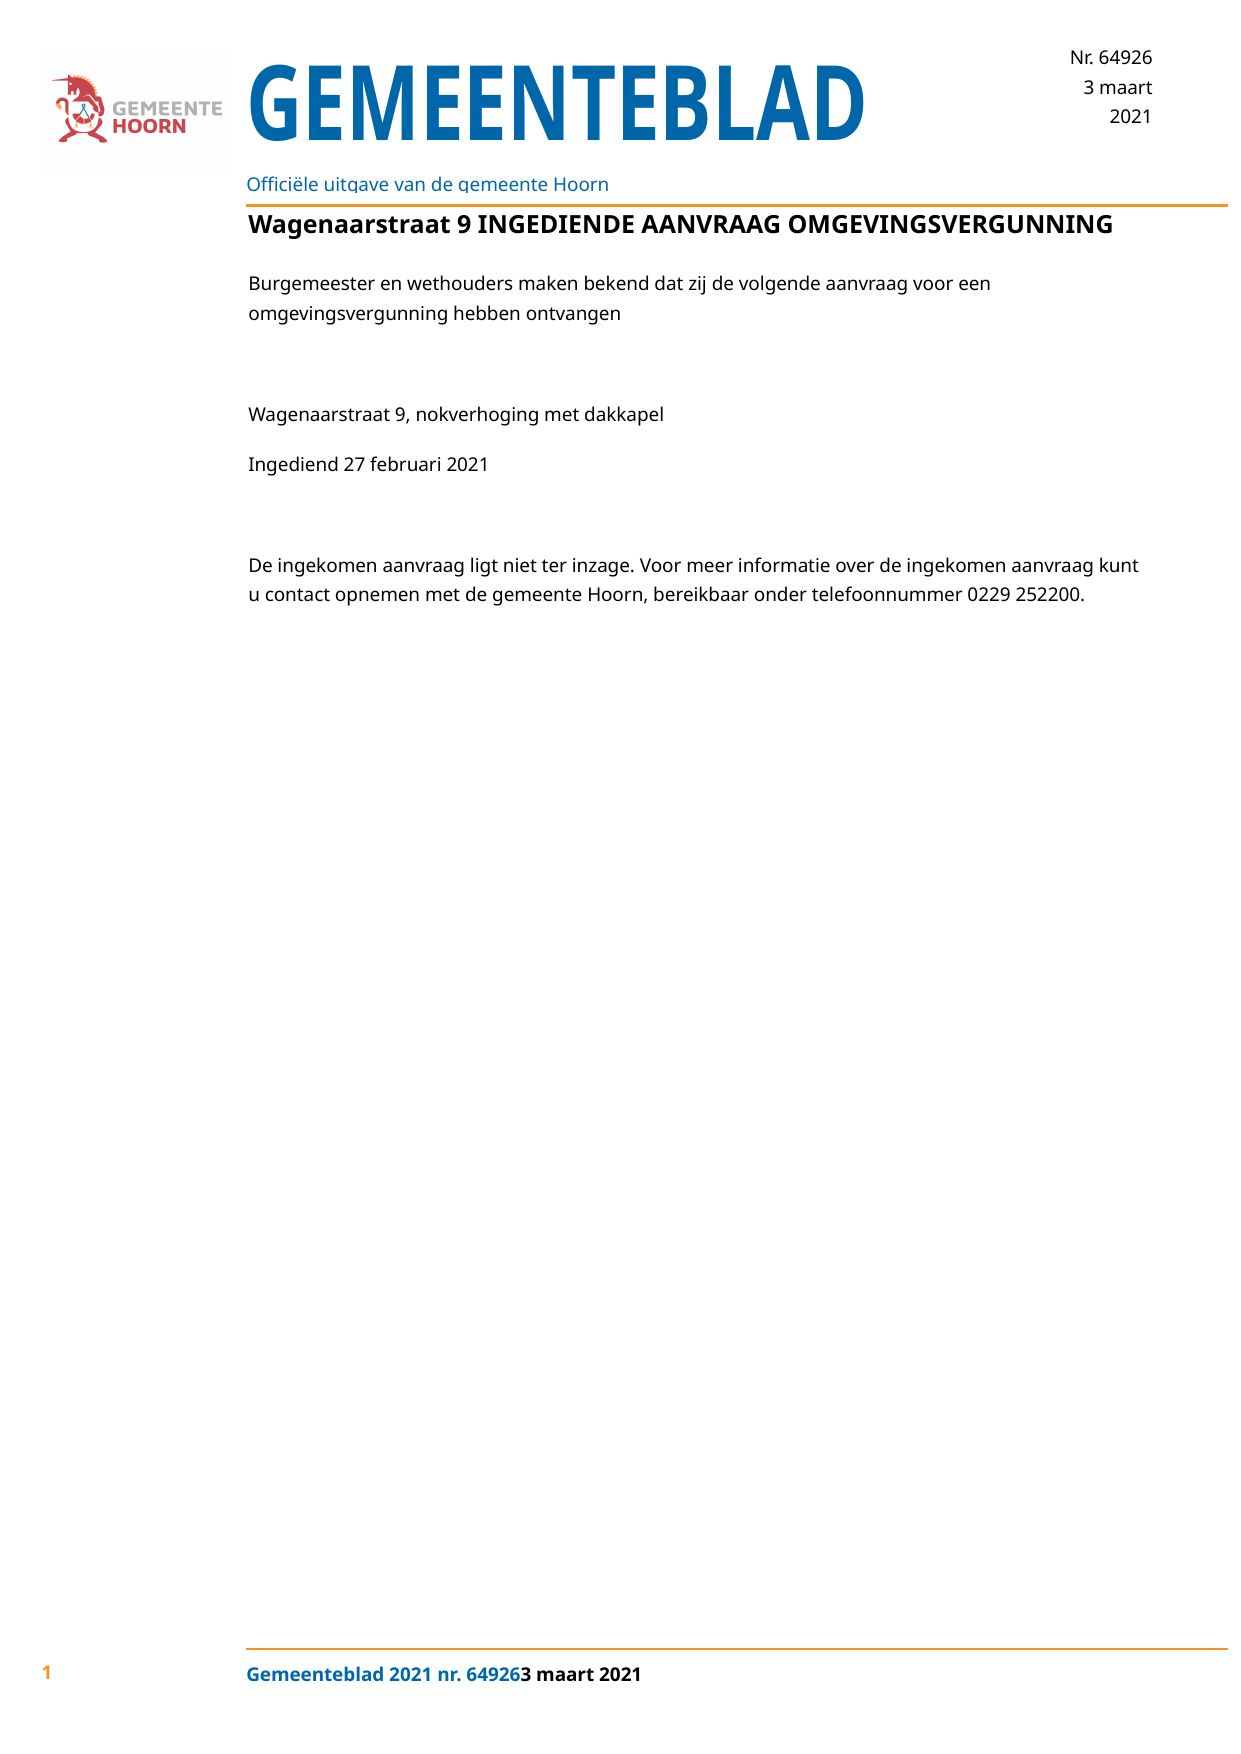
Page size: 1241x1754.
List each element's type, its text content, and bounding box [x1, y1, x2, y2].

picture [41, 47, 231, 172]
text Wagenaarstraat 9 INGEDIENDE AANVRAAG OMGEVINGSVERGUNNING [248, 207, 1152, 241]
text Ingediend 27 februari 2021 [248, 451, 1152, 477]
text De ingekomen aanvraag ligt niet ter inzage. Voor meer informatie over de ingekomen aanvraag kunt u contact opnemen met de gemeente Hoorn, bereikbaar onder telefoonnummer 0229 252200. [248, 552, 1152, 607]
text Wagenaarstraat 9, nokverhoging met dakkapel [248, 401, 1152, 426]
text Burgemeester en wethouders maken bekend dat zij de volgende aanvraag voor een omgevingsvergunning hebben ontvangen [248, 270, 1152, 326]
